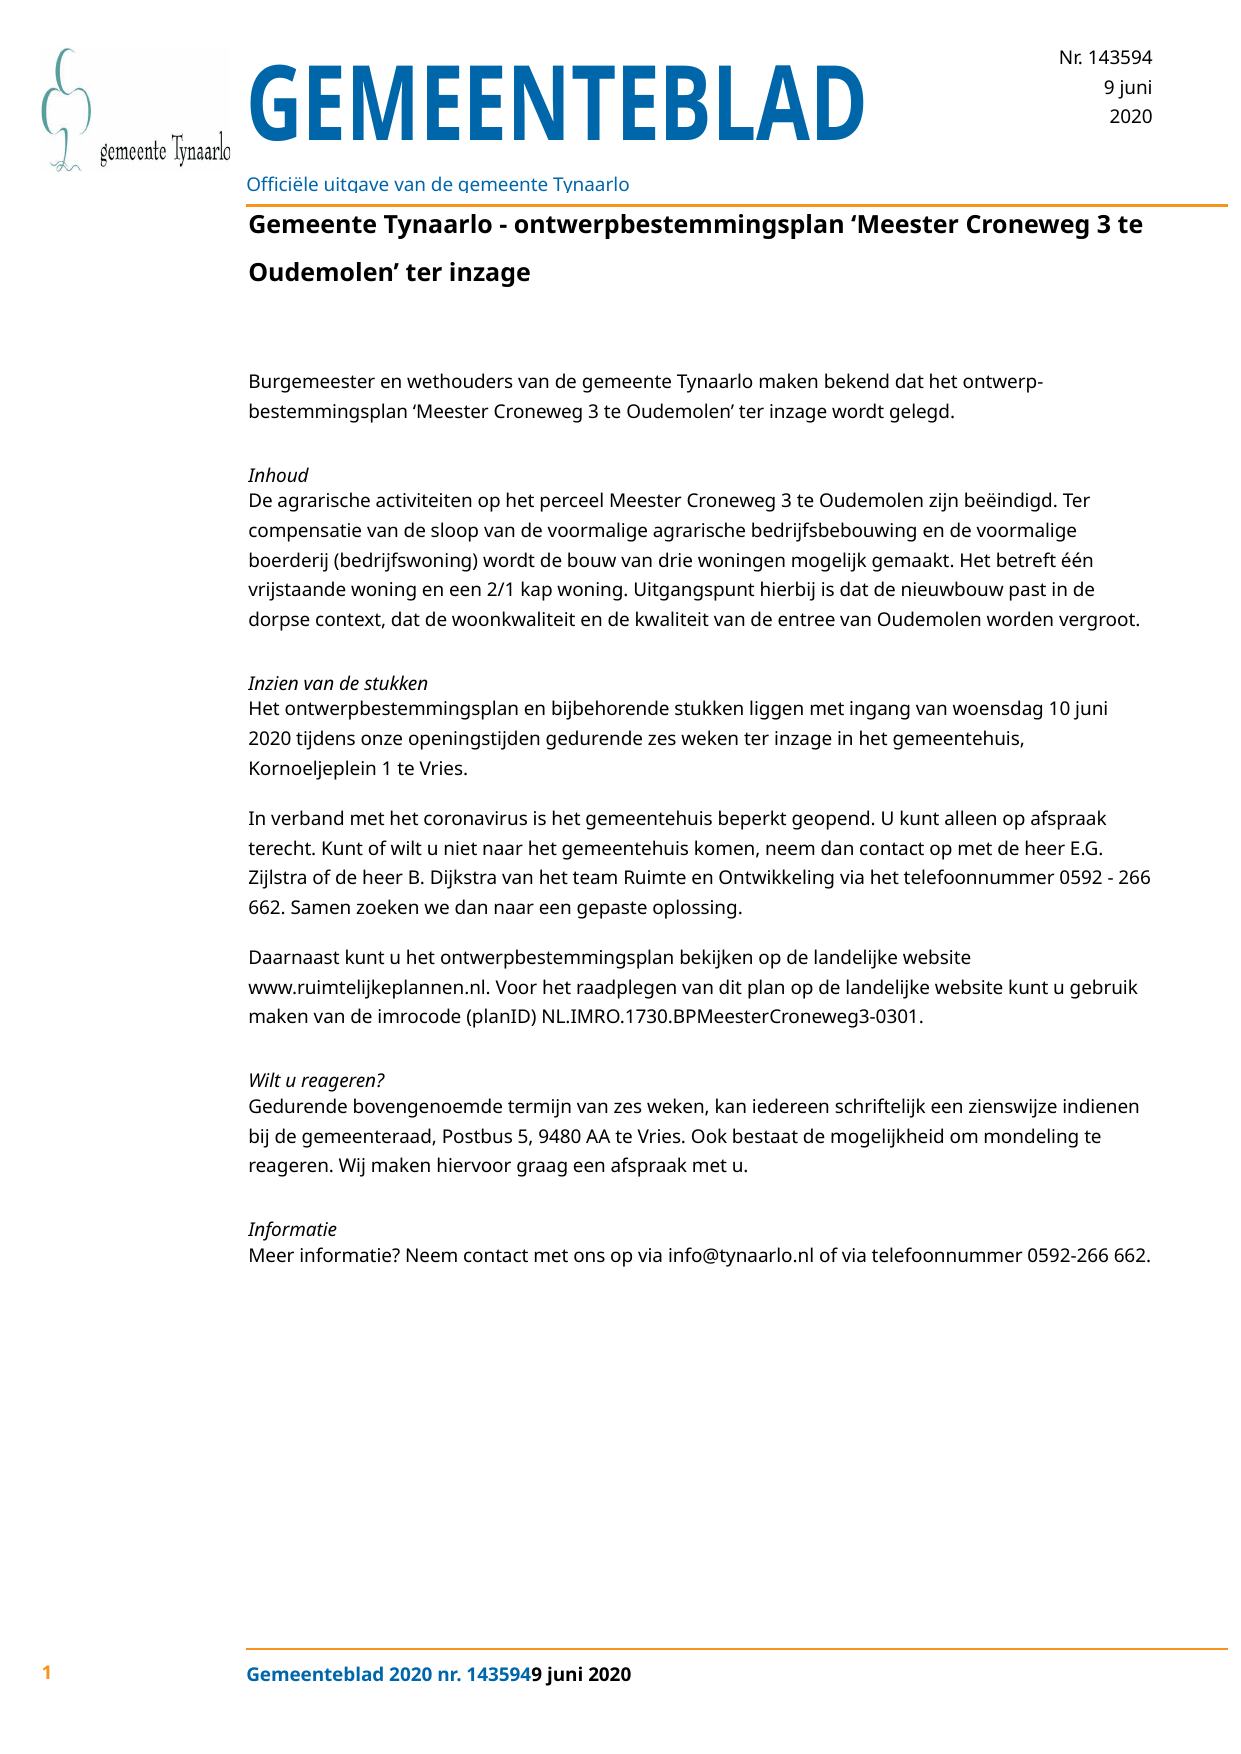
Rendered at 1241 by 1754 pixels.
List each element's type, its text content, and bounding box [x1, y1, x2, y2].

picture [41, 47, 231, 172]
text Burgemeester en wethouders van de gemeente Tynaarlo maken bekend dat het ontwerp-bestemmingsplan ‘Meester Croneweg 3 te Oudemolen’ ter inzage wordt gelegd. [248, 368, 1152, 424]
text Wilt u reageren? [248, 1067, 1152, 1093]
text Gedurende bovengenoemde termijn van zes weken, kan iedereen schriftelijk een zienswijze indienen bij de gemeenteraad, Postbus 5, 9480 AA te Vries. Ook bestaat de mogelijkheid om mondeling te reageren. Wij maken hiervoor graag een afspraak met u. [248, 1093, 1152, 1178]
text Het ontwerpbestemmingsplan en bijbehorende stukken liggen met ingang van woensdag 10 juni 2020 tijdens onze openingstijden gedurende zes weken ter inzage in het gemeentehuis, Kornoeljeplein 1 te Vries. [248, 696, 1152, 781]
text Meer informatie? Neem contact met ons op via info@tynaarlo.nl of via telefoonnummer 0592-266 662. [248, 1242, 1152, 1268]
text De agrarische activiteiten op het perceel Meester Croneweg 3 te Oudemolen zijn beëindigd. Ter compensatie van de sloop van de voormalige agrarische bedrijfsbebouwing en de voormalige boerderij (bedrijfswoning) wordt de bouw van drie woningen mogelijk gemaakt. Het betreft één vrijstaande woning en een 2/1 kap woning. Uitgangspunt hierbij is dat de nieuwbouw past in de dorpse context, dat de woonkwaliteit en de kwaliteit van de entree van Oudemolen worden vergroot. [248, 488, 1152, 632]
text Inhoud [248, 462, 1152, 488]
text Informatie [248, 1216, 1152, 1242]
text Gemeente Tynaarlo - ontwerpbestemmingsplan ‘Meester Croneweg 3 te Oudemolen’ ter inzage [248, 207, 1152, 288]
text Inzien van de stukken [248, 670, 1152, 696]
text In verband met het coronavirus is het gemeentehuis beperkt geopend. U kunt alleen op afspraak terecht. Kunt of wilt u niet naar het gemeentehuis komen, neem dan contact op met de heer E.G. Zijlstra of de heer B. Dijkstra van het team Ruimte en Ontwikkeling via het telefoonnummer 0592 - 266 662. Samen zoeken we dan naar een gepaste oplossing. [248, 805, 1152, 920]
text Daarnaast kunt u het ontwerpbestemmingsplan bekijken op de landelijke website www.ruimtelijkeplannen.nl. Voor het raadplegen van dit plan op de landelijke website kunt u gebruik maken van de imrocode (planID) NL.IMRO.1730.BPMeesterCroneweg3-0301. [248, 944, 1152, 1029]
